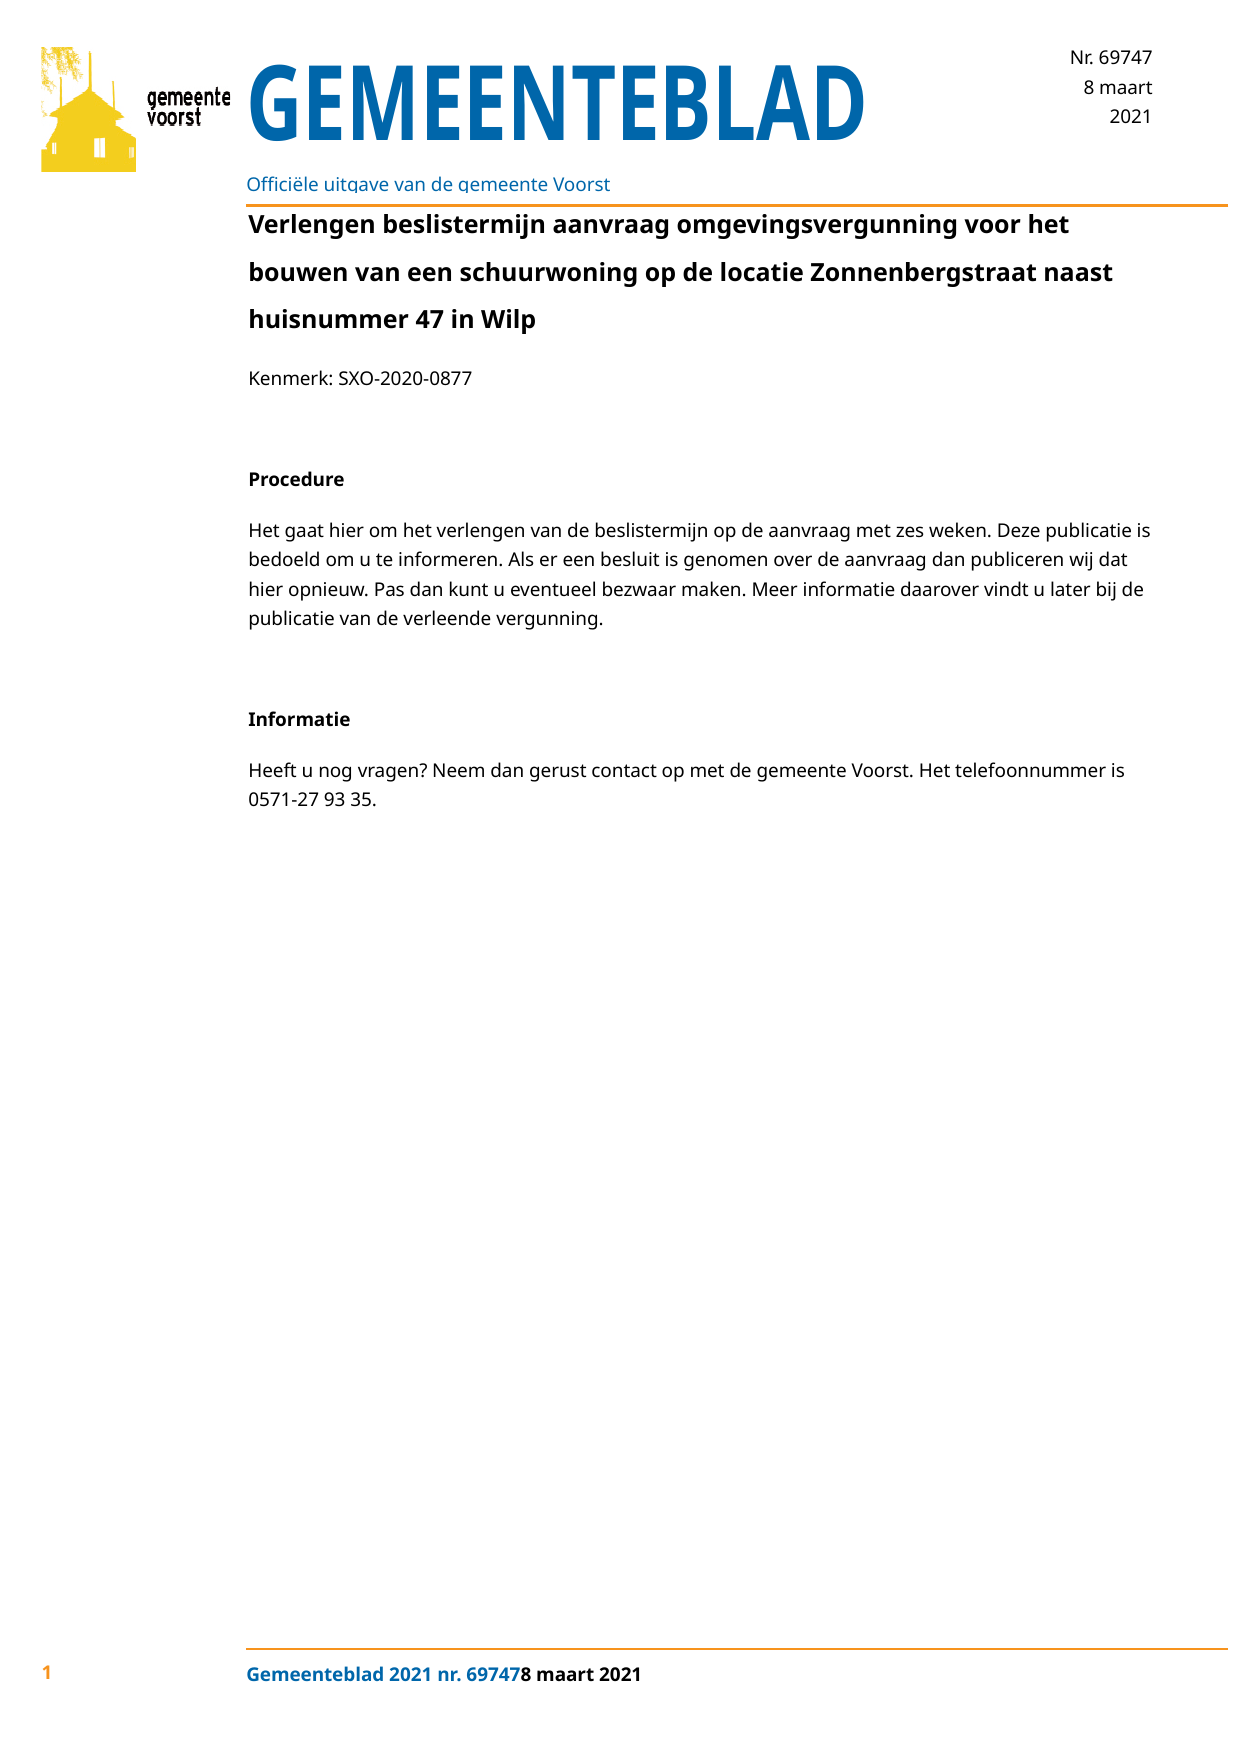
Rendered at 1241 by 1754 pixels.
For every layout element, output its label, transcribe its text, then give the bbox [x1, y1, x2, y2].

text Kenmerk: SXO-2020-0877 [248, 366, 1152, 391]
text Procedure [248, 466, 1152, 492]
text Heeft u nog vragen? Neem dan gerust contact op met de gemeente Voorst. Het telefoonnummer is 0571-27 93 35. [248, 757, 1152, 812]
text Verlengen beslistermijn aanvraag omgevingsvergunning voor het bouwen van een schuurwoning op de locatie Zonnenbergstraat naast huisnummer 47 in Wilp [248, 207, 1152, 336]
text Het gaat hier om het verlengen van de beslistermijn op de aanvraag met zes weken. Deze publicatie is bedoeld om u te informeren. Als er een besluit is genomen over de aanvraag dan publiceren wij dat hier opnieuw. Pas dan kunt u eventueel bezwaar maken. Meer informatie daarover vindt u later bij de publicatie van de verleende vergunning. [248, 517, 1152, 631]
picture [41, 47, 231, 172]
text Informatie [248, 706, 1152, 732]
